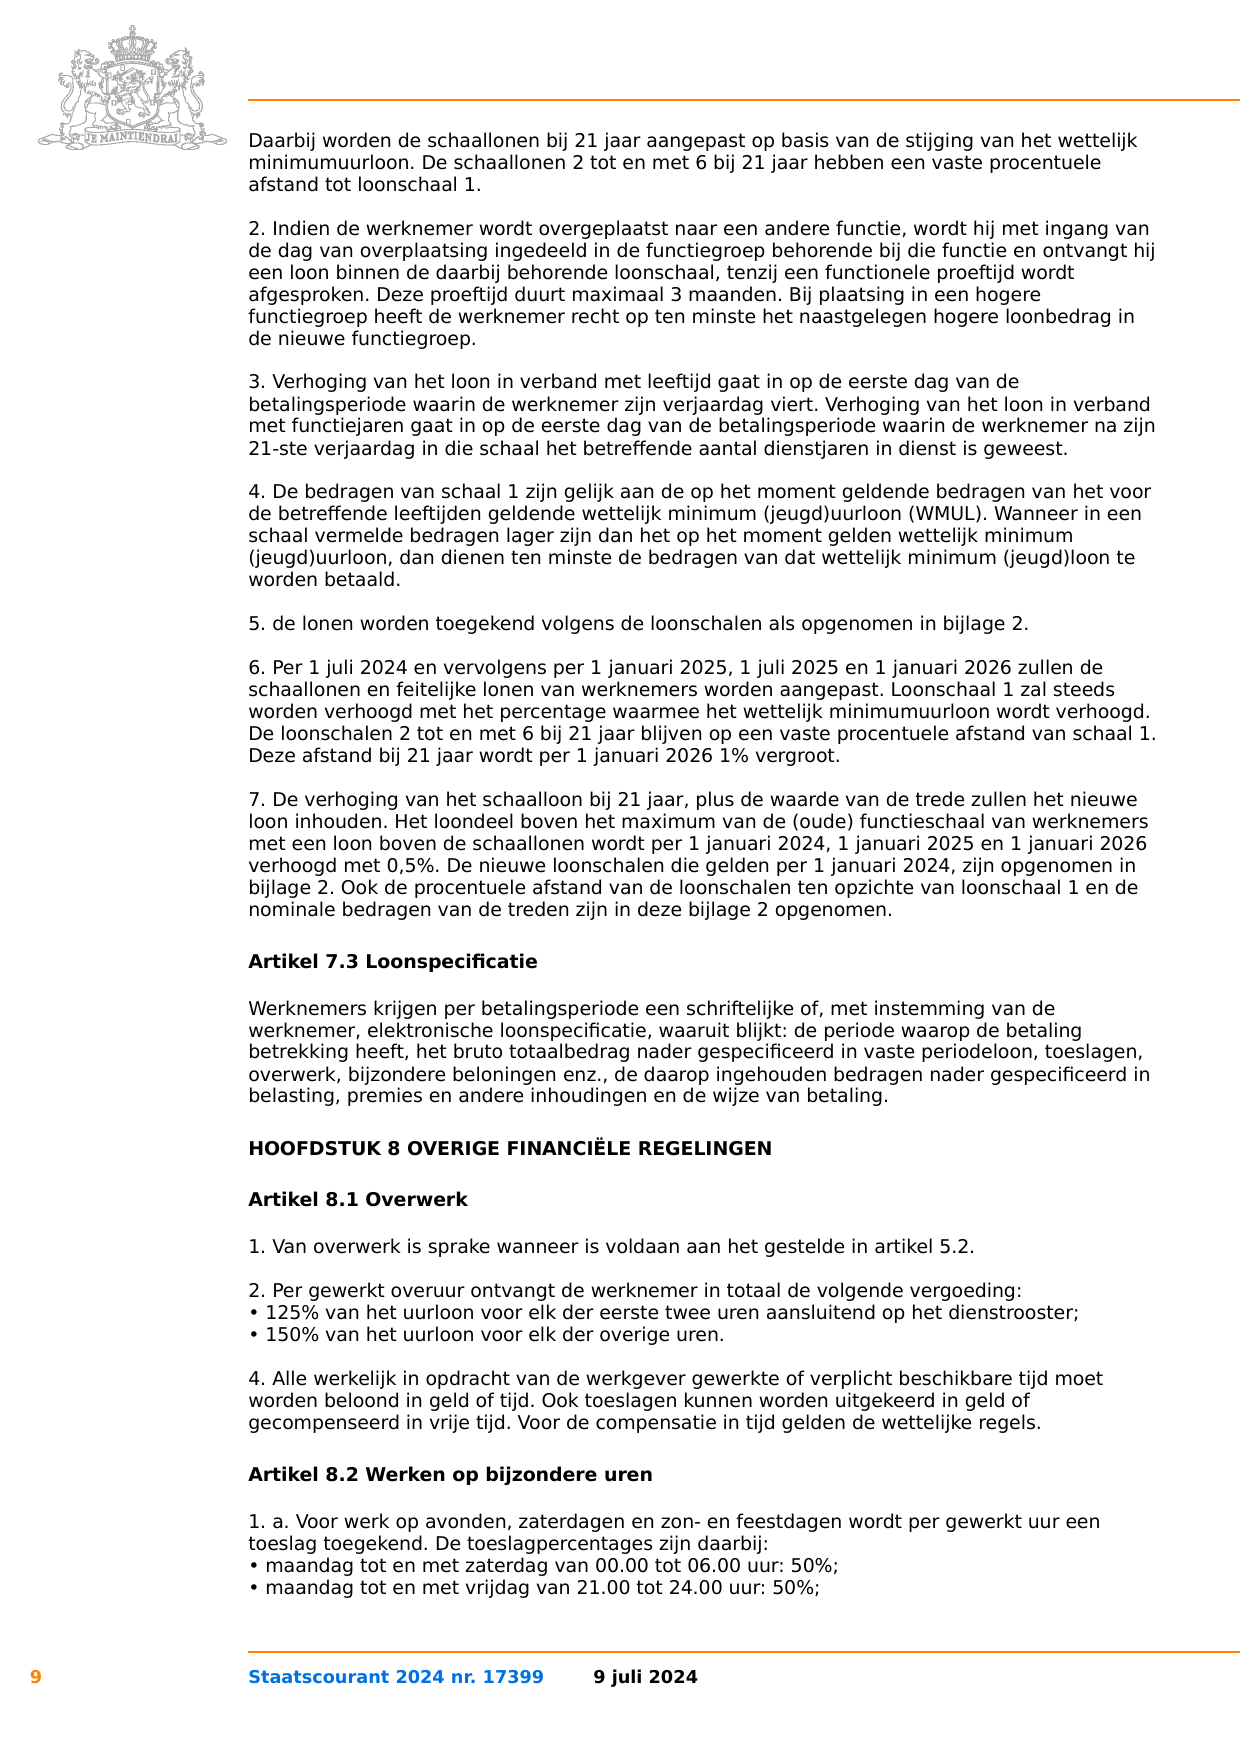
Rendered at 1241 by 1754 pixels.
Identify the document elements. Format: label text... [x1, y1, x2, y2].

picture [38, 25, 227, 150]
text 4. Alle werkelijk in opdracht van de werkgever gewerkte of verplicht beschikbare tijd moet worden beloond in geld of tijd. Ook toeslagen kunnen worden uitgekeerd in geld of gecompenseerd in vrije tijd. Voor de compensatie in tijd gelden de wettelijke regels. [248, 1368, 1163, 1434]
text 1. a. Voor werk op avonden, zaterdagen en zon- en feestdagen wordt per gewerkt uur een toeslag toegekend. De toeslagpercentages zijn daarbij: [248, 1511, 1163, 1555]
text Werknemers krijgen per betalingsperiode een schriftelijke of, met instemming van de werknemer, elektronische loonspecificatie, waaruit blijkt: de periode waarop de betaling betrekking heeft, het bruto totaalbedrag nader gespecificeerd in vaste periodeloon, toeslagen, overwerk, bijzondere beloningen enz., de daarop ingehouden bedragen nader gespecificeerd in belasting, premies en andere inhoudingen en de wijze van betaling. [248, 997, 1163, 1107]
text 6. Per 1 juli 2024 en vervolgens per 1 januari 2025, 1 juli 2025 en 1 januari 2026 zullen de schaallonen en feitelijke lonen van werknemers worden aangepast. Loonschaal 1 zal steeds worden verhoogd met het percentage waarmee het wettelijk minimumuurloon wordt verhoogd. De loonschalen 2 tot en met 6 bij 21 jaar blijven op een vaste procentuele afstand van schaal 1. Deze afstand bij 21 jaar wordt per 1 januari 2026 1% vergroot. [248, 657, 1163, 767]
subtitle Artikel 8.2 Werken op bijzondere uren [248, 1464, 1163, 1486]
text • 150% van het uurloon voor elk der overige uren. [248, 1324, 1163, 1346]
subtitle Artikel 7.3 Loonspecificatie [248, 951, 1163, 972]
text 3. Verhoging van het loon in verband met leeftijd gaat in op de eerste dag van de betalingsperiode waarin de werknemer zijn verjaardag viert. Verhoging van het loon in verband met functiejaren gaat in op de eerste dag van de betalingsperiode waarin de werknemer na zijn 21-ste verjaardag in die schaal het betreffende aantal dienstjaren in dienst is geweest. [248, 371, 1163, 459]
text 2. Indien de werknemer wordt overgeplaatst naar een andere functie, wordt hij met ingang van de dag van overplaatsing ingedeeld in de functiegroep behorende bij die functie en ontvangt hij een loon binnen de daarbij behorende loonschaal, tenzij een functionele proeftijd wordt afgesproken. Deze proeftijd duurt maximaal 3 maanden. Bij plaatsing in een hogere functiegroep heeft de werknemer recht op ten minste het naastgelegen hogere loonbedrag in de nieuwe functiegroep. [248, 218, 1163, 349]
text • 125% van het uurloon voor elk der eerste twee uren aansluitend op het dienstrooster; [248, 1302, 1163, 1324]
subtitle Artikel 8.1 Overwerk [248, 1189, 1163, 1211]
text Daarbij worden de schaallonen bij 21 jaar aangepast op basis van de stijging van het wettelijk minimumuurloon. De schaallonen 2 tot en met 6 bij 21 jaar hebben een vaste procentuele afstand tot loonschaal 1. [248, 130, 1163, 196]
text 5. de lonen worden toegekend volgens de loonschalen als opgenomen in bijlage 2. [248, 613, 1163, 635]
subtitle HOOFDSTUK 8 OVERIGE FINANCIËLE REGELINGEN [248, 1137, 1163, 1159]
text 4. De bedragen van schaal 1 zijn gelijk aan de op het moment geldende bedragen van het voor de betreffende leeftijden geldende wettelijk minimum (jeugd)uurloon (WMUL). Wanneer in een schaal vermelde bedragen lager zijn dan het op het moment gelden wettelijk minimum (jeugd)uurloon, dan dienen ten minste de bedragen van dat wettelijk minimum (jeugd)loon te worden betaald. [248, 481, 1163, 591]
text 2. Per gewerkt overuur ontvangt de werknemer in totaal de volgende vergoeding: [248, 1280, 1163, 1302]
text 7. De verhoging van het schaalloon bij 21 jaar, plus de waarde van de trede zullen het nieuwe loon inhouden. Het loondeel boven het maximum van de (oude) functieschaal van werknemers met een loon boven de schaallonen wordt per 1 januari 2024, 1 januari 2025 en 1 januari 2026 verhoogd met 0,5%. De nieuwe loonschalen die gelden per 1 januari 2024, zijn opgenomen in bijlage 2. Ook de procentuele afstand van de loonschalen ten opzichte van loonschaal 1 en de nominale bedragen van de treden zijn in deze bijlage 2 opgenomen. [248, 789, 1163, 921]
text • maandag tot en met vrijdag van 21.00 tot 24.00 uur: 50%; [248, 1577, 1163, 1599]
text • maandag tot en met zaterdag van 00.00 tot 06.00 uur: 50%; [248, 1555, 1163, 1577]
text 1. Van overwerk is sprake wanneer is voldaan aan het gestelde in artikel 5.2. [248, 1236, 1163, 1258]
